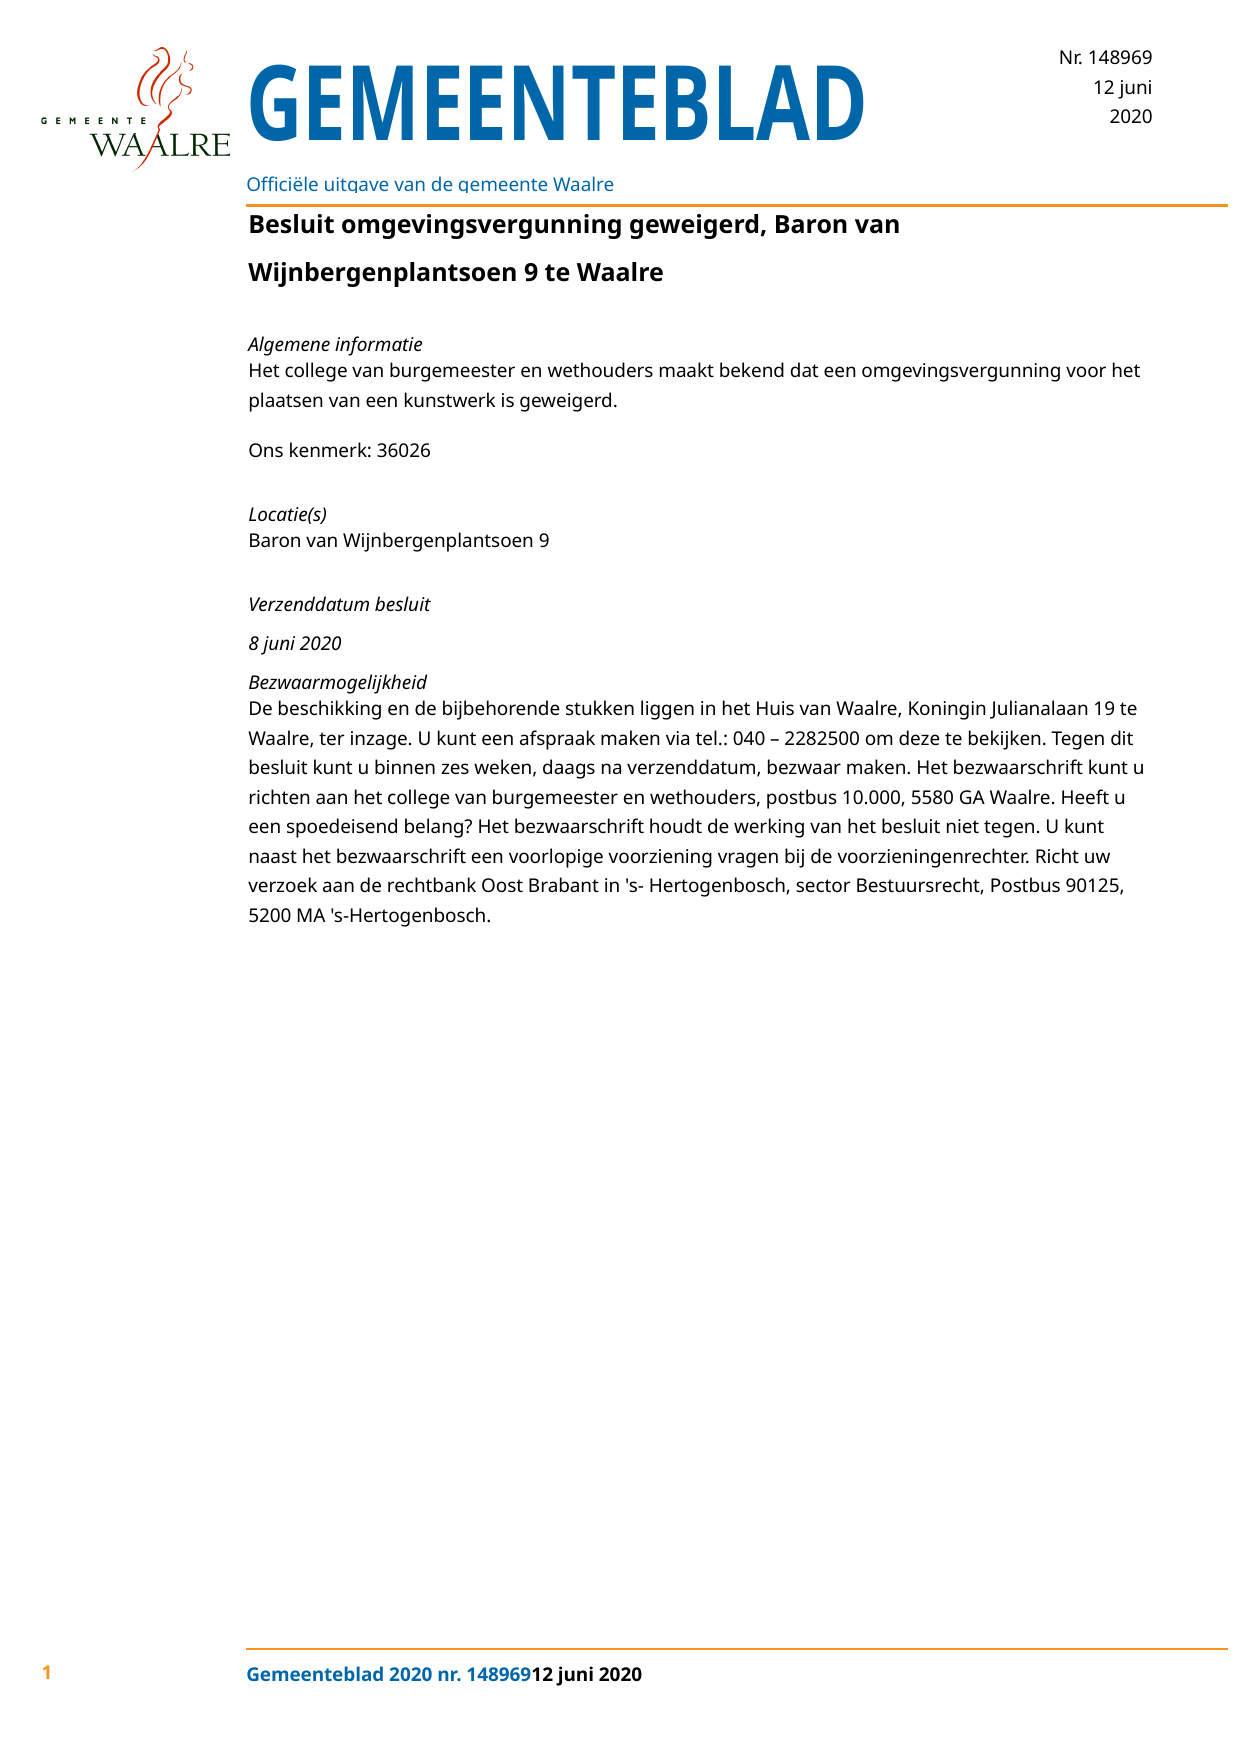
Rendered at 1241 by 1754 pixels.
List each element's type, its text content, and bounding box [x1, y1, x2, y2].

text Bezwaarmogelijkheid [248, 669, 1152, 695]
text Algemene informatie [248, 331, 1152, 357]
text Het college van burgemeester en wethouders maakt bekend dat een omgevingsvergunning voor het plaatsen van een kunstwerk is geweigerd. [248, 357, 1152, 412]
text Locatie(s) [248, 501, 1152, 527]
text Baron van Wijnbergenplantsoen 9 [248, 527, 1152, 553]
text 8 juni 2020 [248, 630, 1152, 656]
text Besluit omgevingsvergunning geweigerd, Baron van Wijnbergenplantsoen 9 te Waalre [248, 207, 1152, 288]
text De beschikking en de bijbehorende stukken liggen in het Huis van Waalre, Koningin Julianalaan 19 te Waalre, ter inzage. U kunt een afspraak maken via tel.: 040 – 2282500 om deze te bekijken. Tegen dit besluit kunt u binnen zes weken, daags na verzenddatum, bezwaar maken. Het bezwaarschrift kunt u richten aan het college van burgemeester en wethouders, postbus 10.000, 5580 GA Waalre. Heeft u een spoedeisend belang? Het bezwaarschrift houdt de werking van het besluit niet tegen. U kunt naast het bezwaarschrift een voorlopige voorziening vragen bij de voorzieningenrechter. Richt uw verzoek aan de rechtbank Oost Brabant in 's- Hertogenbosch, sector Bestuursrecht, Postbus 90125, 5200 MA 's-Hertogenbosch. [248, 695, 1152, 928]
picture [41, 47, 231, 172]
text Ons kenmerk: 36026 [248, 437, 1152, 463]
text Verzenddatum besluit [248, 591, 1152, 617]
